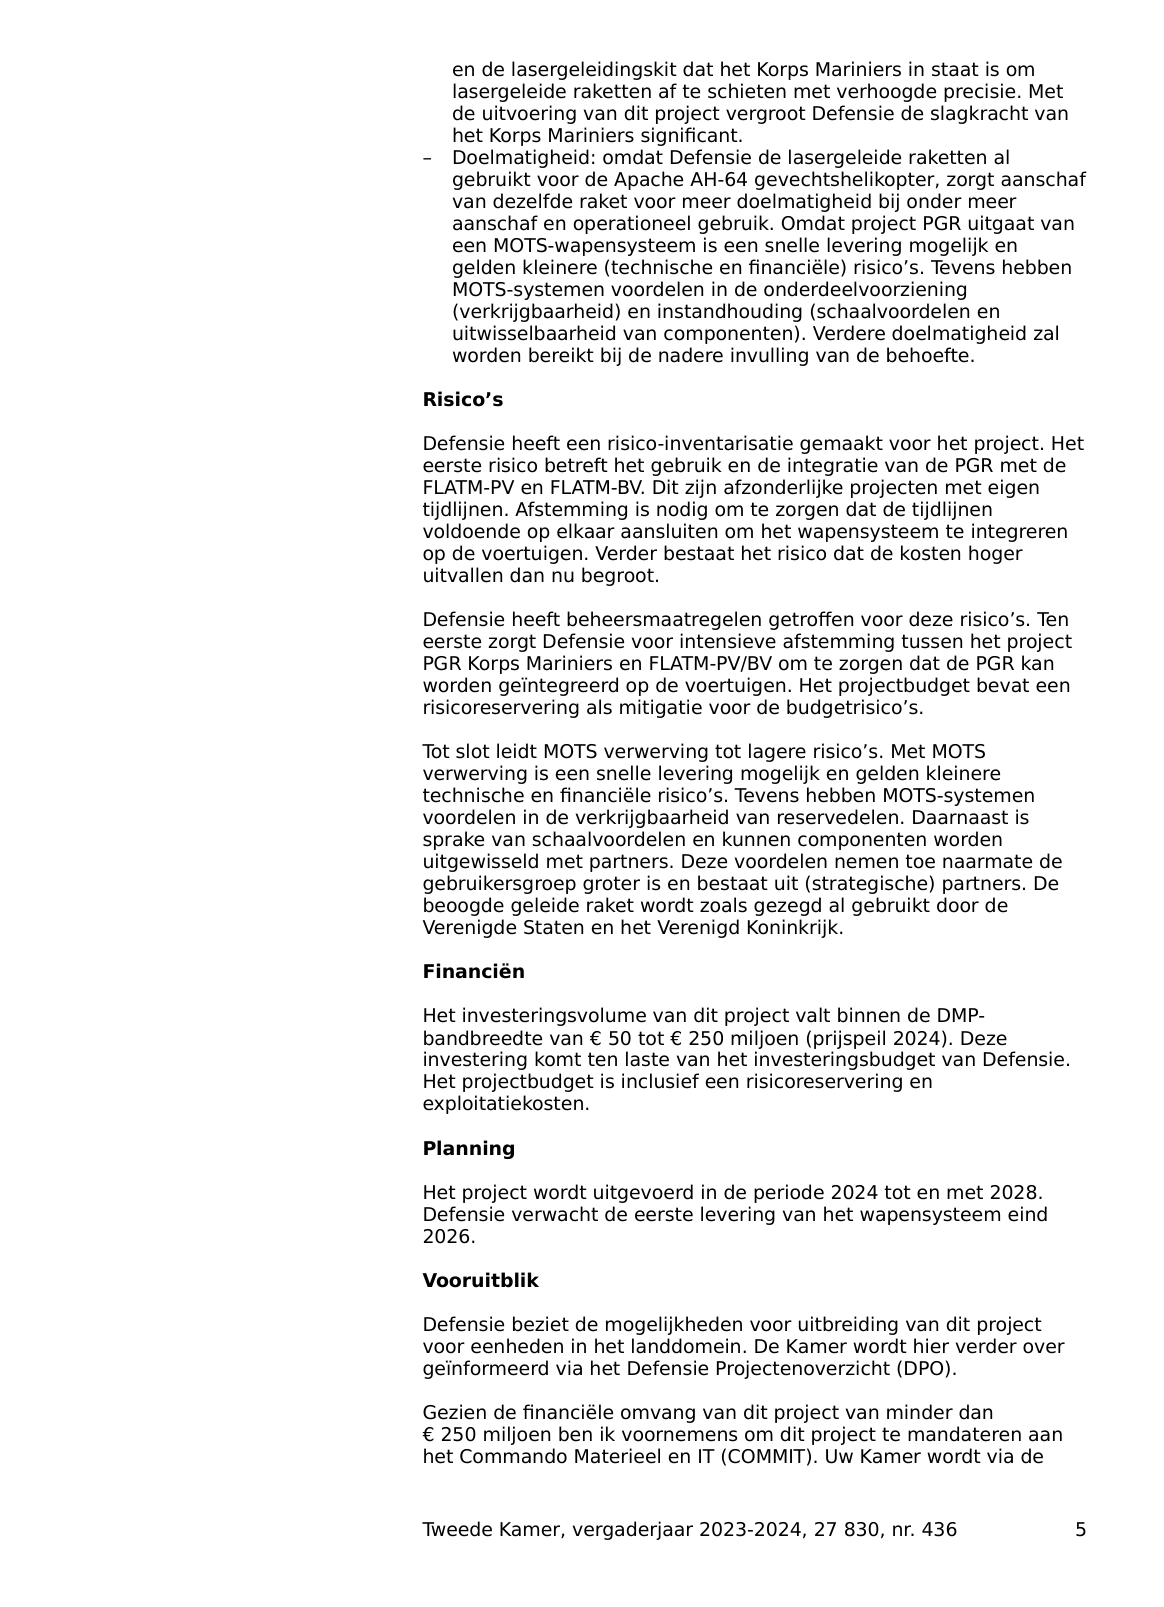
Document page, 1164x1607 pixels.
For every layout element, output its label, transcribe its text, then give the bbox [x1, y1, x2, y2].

text en de lasergeleidingskit dat het Korps Mariniers in staat is om lasergeleide raketten af te schieten met verhoogde precisie. Met de uitvoering van dit project vergroot Defensie de slagkracht van het Korps Mariniers significant. [422, 59, 1087, 147]
text Het project wordt uitgevoerd in de periode 2024 tot en met 2028. Defensie verwacht de eerste levering van het wapensysteem eind 2026. [422, 1182, 1087, 1248]
text Defensie heeft beheersmaatregelen getroffen voor deze risico’s. Ten eerste zorgt Defensie voor intensieve afstemming tussen het project PGR Korps Mariniers en FLATM-PV/BV om te zorgen dat de PGR kan worden geïntegreerd op de voertuigen. Het projectbudget bevat een risicoreservering als mitigatie voor de budgetrisico’s. [422, 609, 1087, 719]
text Defensie beziet de mogelijkheden voor uitbreiding van dit project voor eenheden in het landdomein. De Kamer wordt hier verder over geïnformeerd via het Defensie Projectenoverzicht (DPO). [422, 1314, 1087, 1380]
text Gezien de financiële omvang van dit project van minder dan € 250 miljoen ben ik voornemens om dit project te mandateren aan het Commando Materieel en IT (COMMIT). Uw Kamer wordt via de [422, 1402, 1087, 1468]
text Het investeringsvolume van dit project valt binnen de DMP-bandbreedte van € 50 tot € 250 miljoen (prijspeil 2024). Deze investering komt ten laste van het investeringsbudget van Defensie. Het projectbudget is inclusief een risicoreservering en exploitatiekosten. [422, 1005, 1087, 1115]
subtitle Planning [422, 1137, 1087, 1159]
text Tot slot leidt MOTS verwerving tot lagere risico’s. Met MOTS verwerving is een snelle levering mogelijk en gelden kleinere technische en financiële risico’s. Tevens hebben MOTS-systemen voordelen in de verkrijgbaarheid van reservedelen. Daarnaast is sprake van schaalvoordelen en kunnen componenten worden uitgewisseld met partners. Deze voordelen nemen toe naarmate de gebruikersgroep groter is en bestaat uit (strategische) partners. De beoogde geleide raket wordt zoals gezegd al gebruikt door de Verenigde Staten en het Verenigd Koninkrijk. [422, 741, 1087, 939]
text – Doelmatigheid: omdat Defensie de lasergeleide raketten al gebruikt voor de Apache AH-64 gevechtshelikopter, zorgt aanschaf van dezelfde raket voor meer doelmatigheid bij onder meer aanschaf en operationeel gebruik. Omdat project PGR uitgaat van een MOTS-wapensysteem is een snelle levering mogelijk en gelden kleinere (technische en financiële) risico’s. Tevens hebben MOTS-systemen voordelen in de onderdeelvoorziening (verkrijgbaarheid) en instandhouding (schaalvoordelen en uitwisselbaarheid van componenten). Verdere doelmatigheid zal worden bereikt bij de nadere invulling van de behoefte. [422, 147, 1087, 367]
subtitle Financiën [422, 961, 1087, 983]
text Defensie heeft een risico-inventarisatie gemaakt voor het project. Het eerste risico betreft het gebruik en de integratie van de PGR met de FLATM-PV en FLATM-BV. Dit zijn afzonderlijke projecten met eigen tijdlijnen. Afstemming is nodig om te zorgen dat de tijdlijnen voldoende op elkaar aansluiten om het wapensysteem te integreren op de voertuigen. Verder bestaat het risico dat de kosten hoger uitvallen dan nu begroot. [422, 433, 1087, 587]
subtitle Risico’s [422, 389, 1087, 411]
subtitle Vooruitblik [422, 1270, 1087, 1292]
